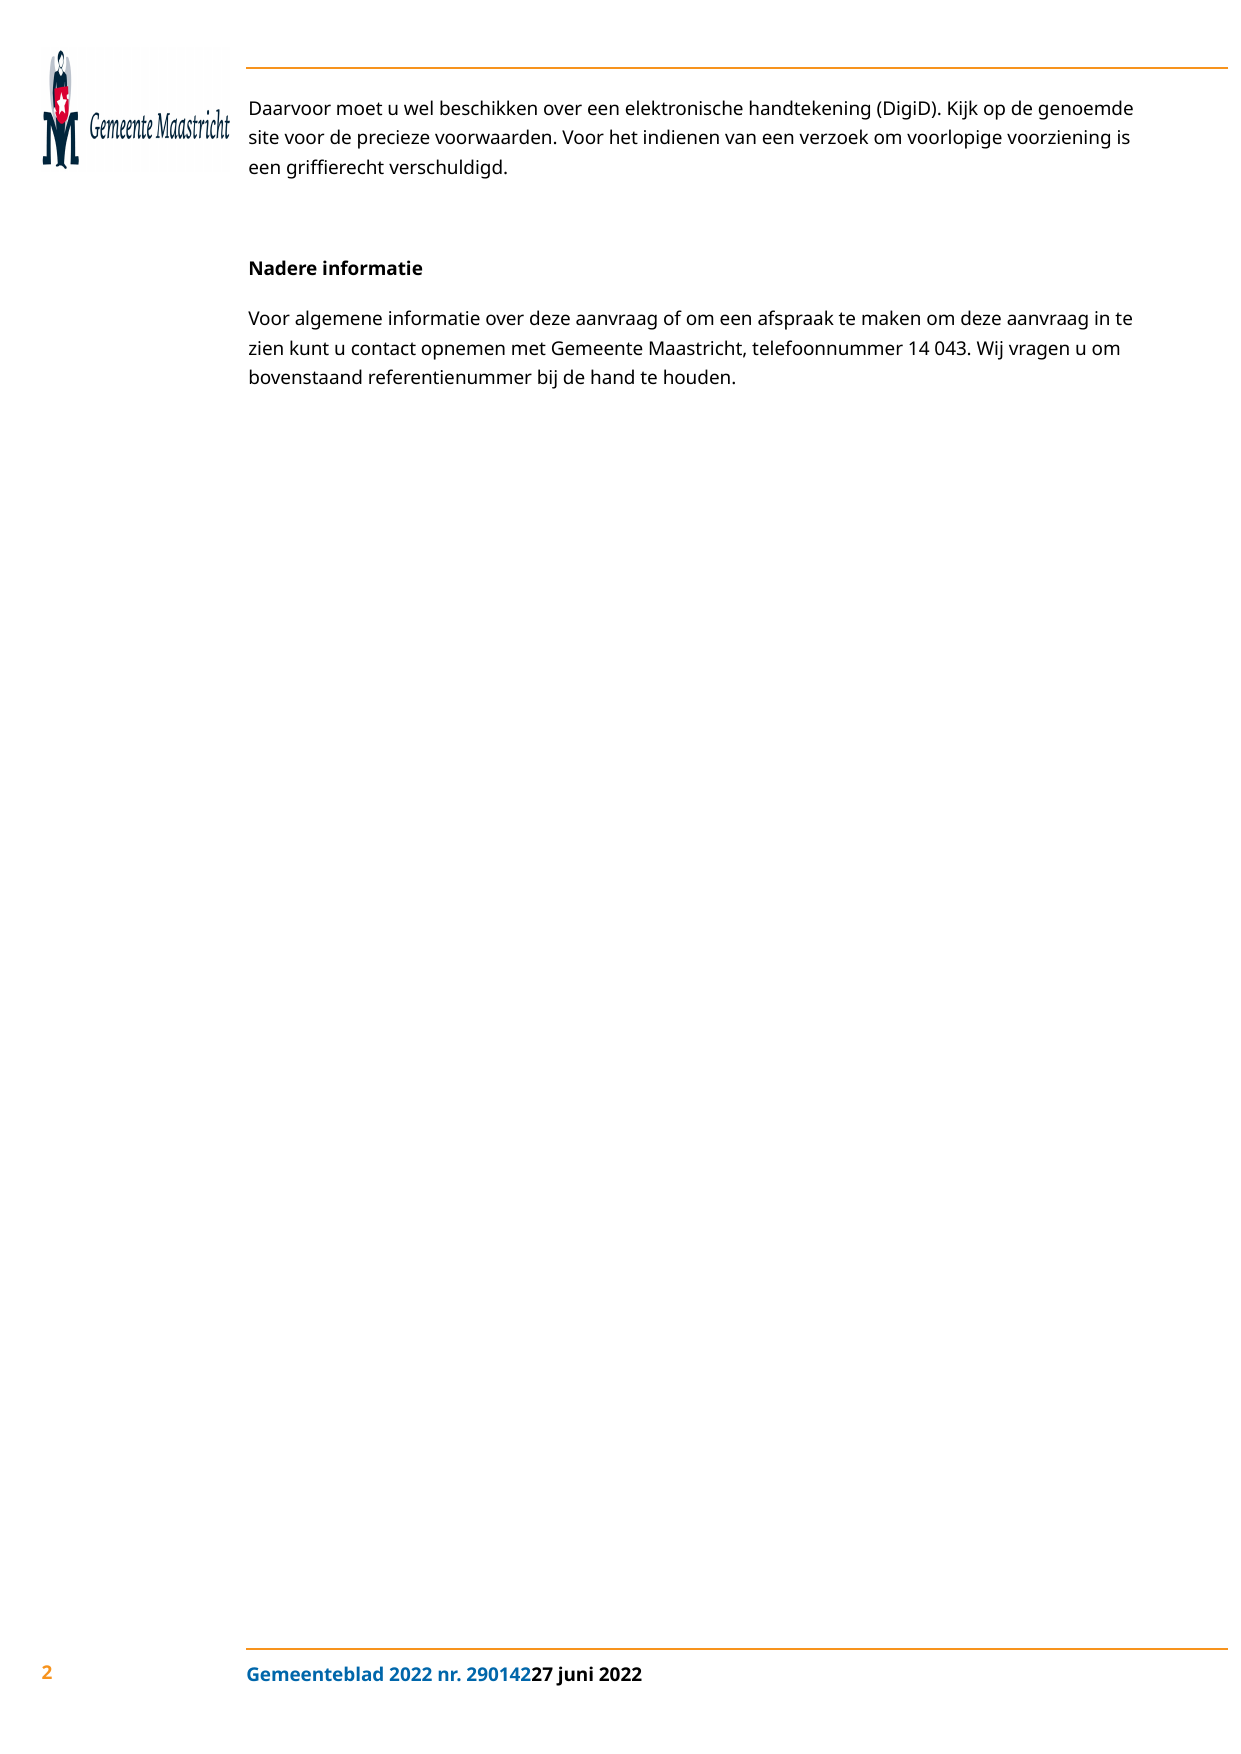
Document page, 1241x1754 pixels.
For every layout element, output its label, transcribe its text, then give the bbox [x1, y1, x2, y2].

picture [41, 47, 231, 172]
text Nadere informatie [248, 255, 1152, 281]
text Daarvoor moet u wel beschikken over een elektronische handtekening (DigiD). Kijk op de genoemde site voor de precieze voorwaarden. Voor het indienen van een verzoek om voorlopige voorziening is een griffierecht verschuldigd. [248, 95, 1152, 180]
text Voor algemene informatie over deze aanvraag of om een afspraak te maken om deze aanvraag in te zien kunt u contact opnemen met Gemeente Maastricht, telefoonnummer 14 043. Wij vragen u om bovenstaand referentienummer bij de hand te houden. [248, 305, 1152, 390]
